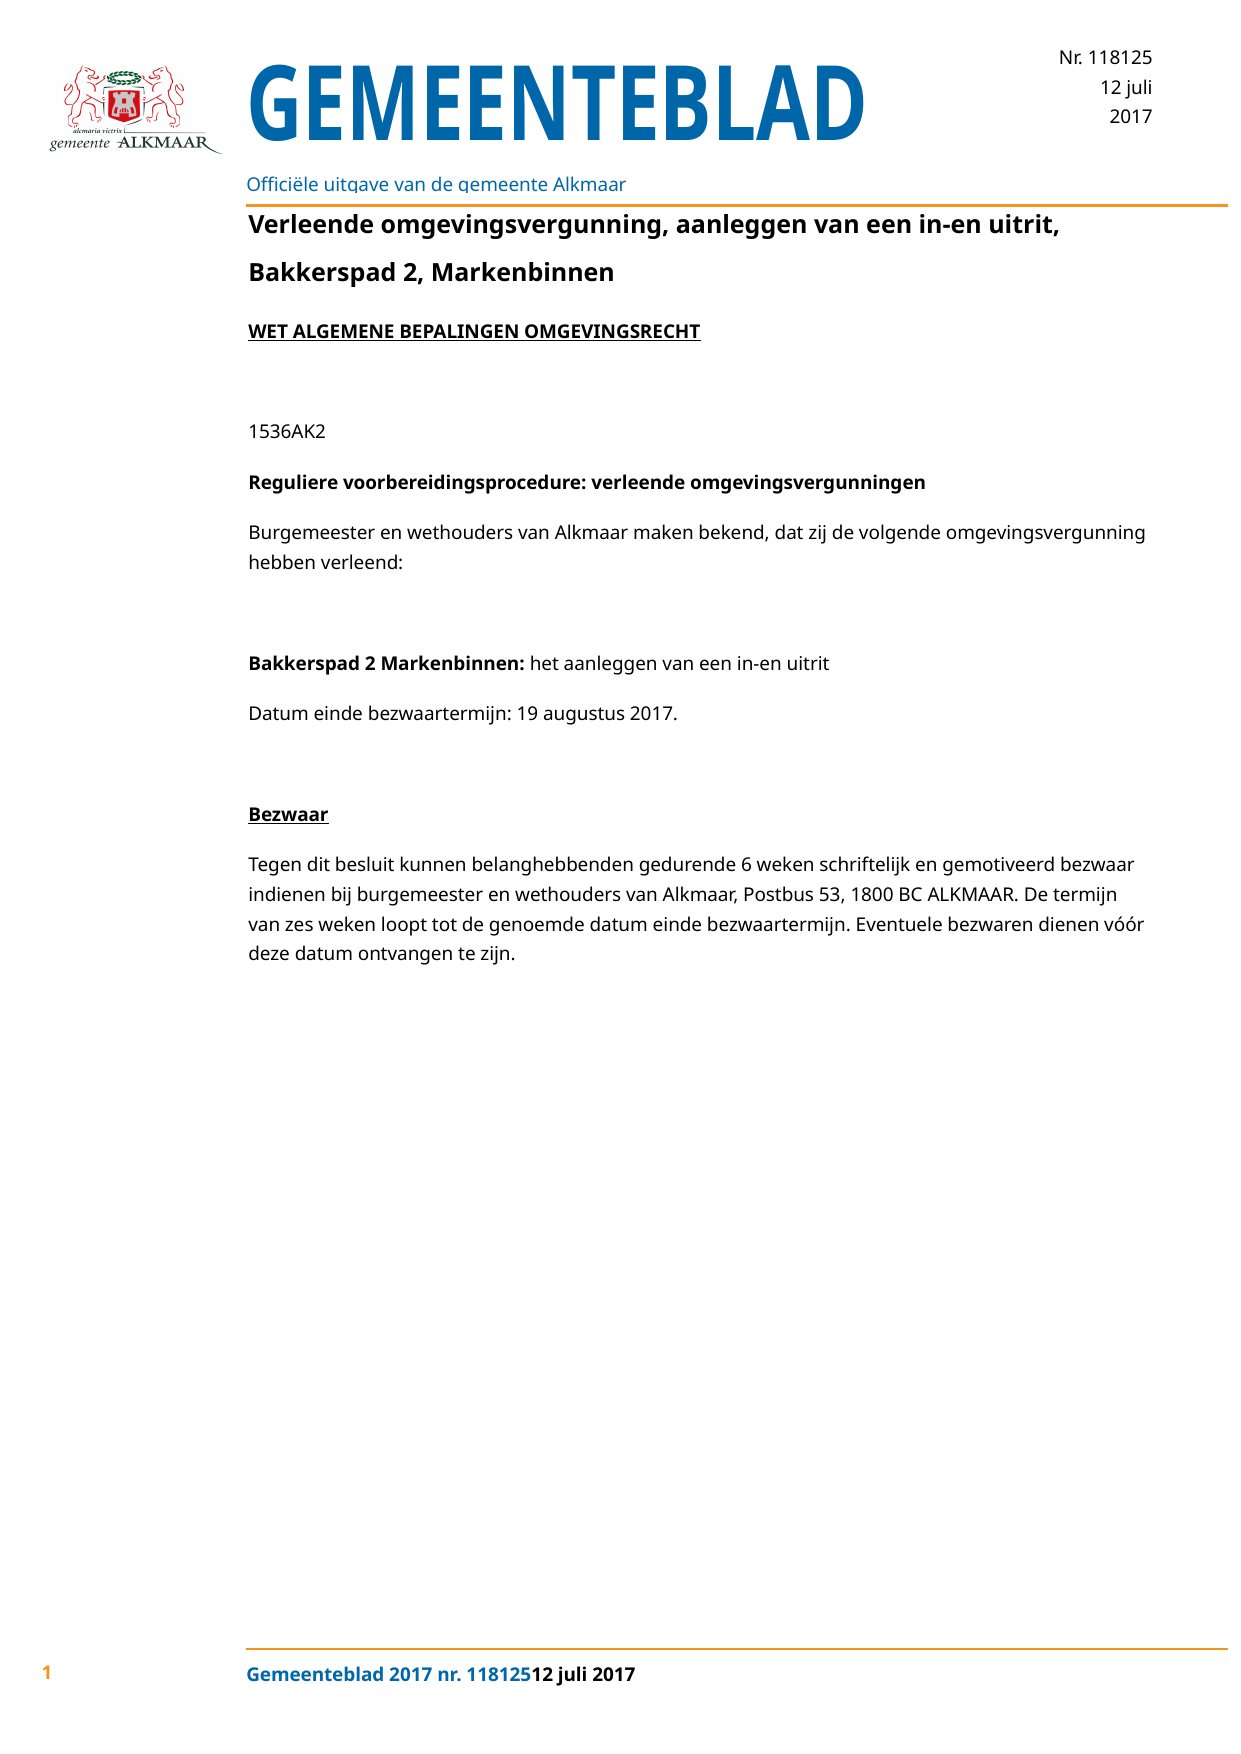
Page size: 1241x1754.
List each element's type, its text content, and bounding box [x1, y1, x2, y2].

text Tegen dit besluit kunnen belanghebbenden gedurende 6 weken schriftelijk en gemotiveerd bezwaar indienen bij burgemeester en wethouders van Alkmaar, Postbus 53, 1800 BC ALKMAAR. De termijn van zes weken loopt tot de genoemde datum einde bezwaartermijn. Eventuele bezwaren dienen vóór deze datum ontvangen te zijn. [248, 852, 1152, 966]
text Bakkerspad 2 Markenbinnen: het aanleggen van een in-en uitrit [248, 650, 1152, 676]
text Verleende omgevingsvergunning, aanleggen van een in-en uitrit, Bakkerspad 2, Markenbinnen [248, 207, 1152, 288]
text Bezwaar [248, 801, 1152, 827]
text Reguliere voorbereidingsprocedure: verleende omgevingsvergunningen [248, 469, 1152, 495]
text WET ALGEMENE BEPALINGEN OMGEVINGSRECHT [248, 318, 1152, 344]
text 1536AK2 [248, 419, 1152, 444]
text Burgemeester en wethouders van Alkmaar maken bekend, dat zij de volgende omgevingsvergunning hebben verleend: [248, 519, 1152, 575]
text Datum einde bezwaartermijn: 19 augustus 2017. [248, 700, 1152, 726]
picture [41, 47, 231, 172]
